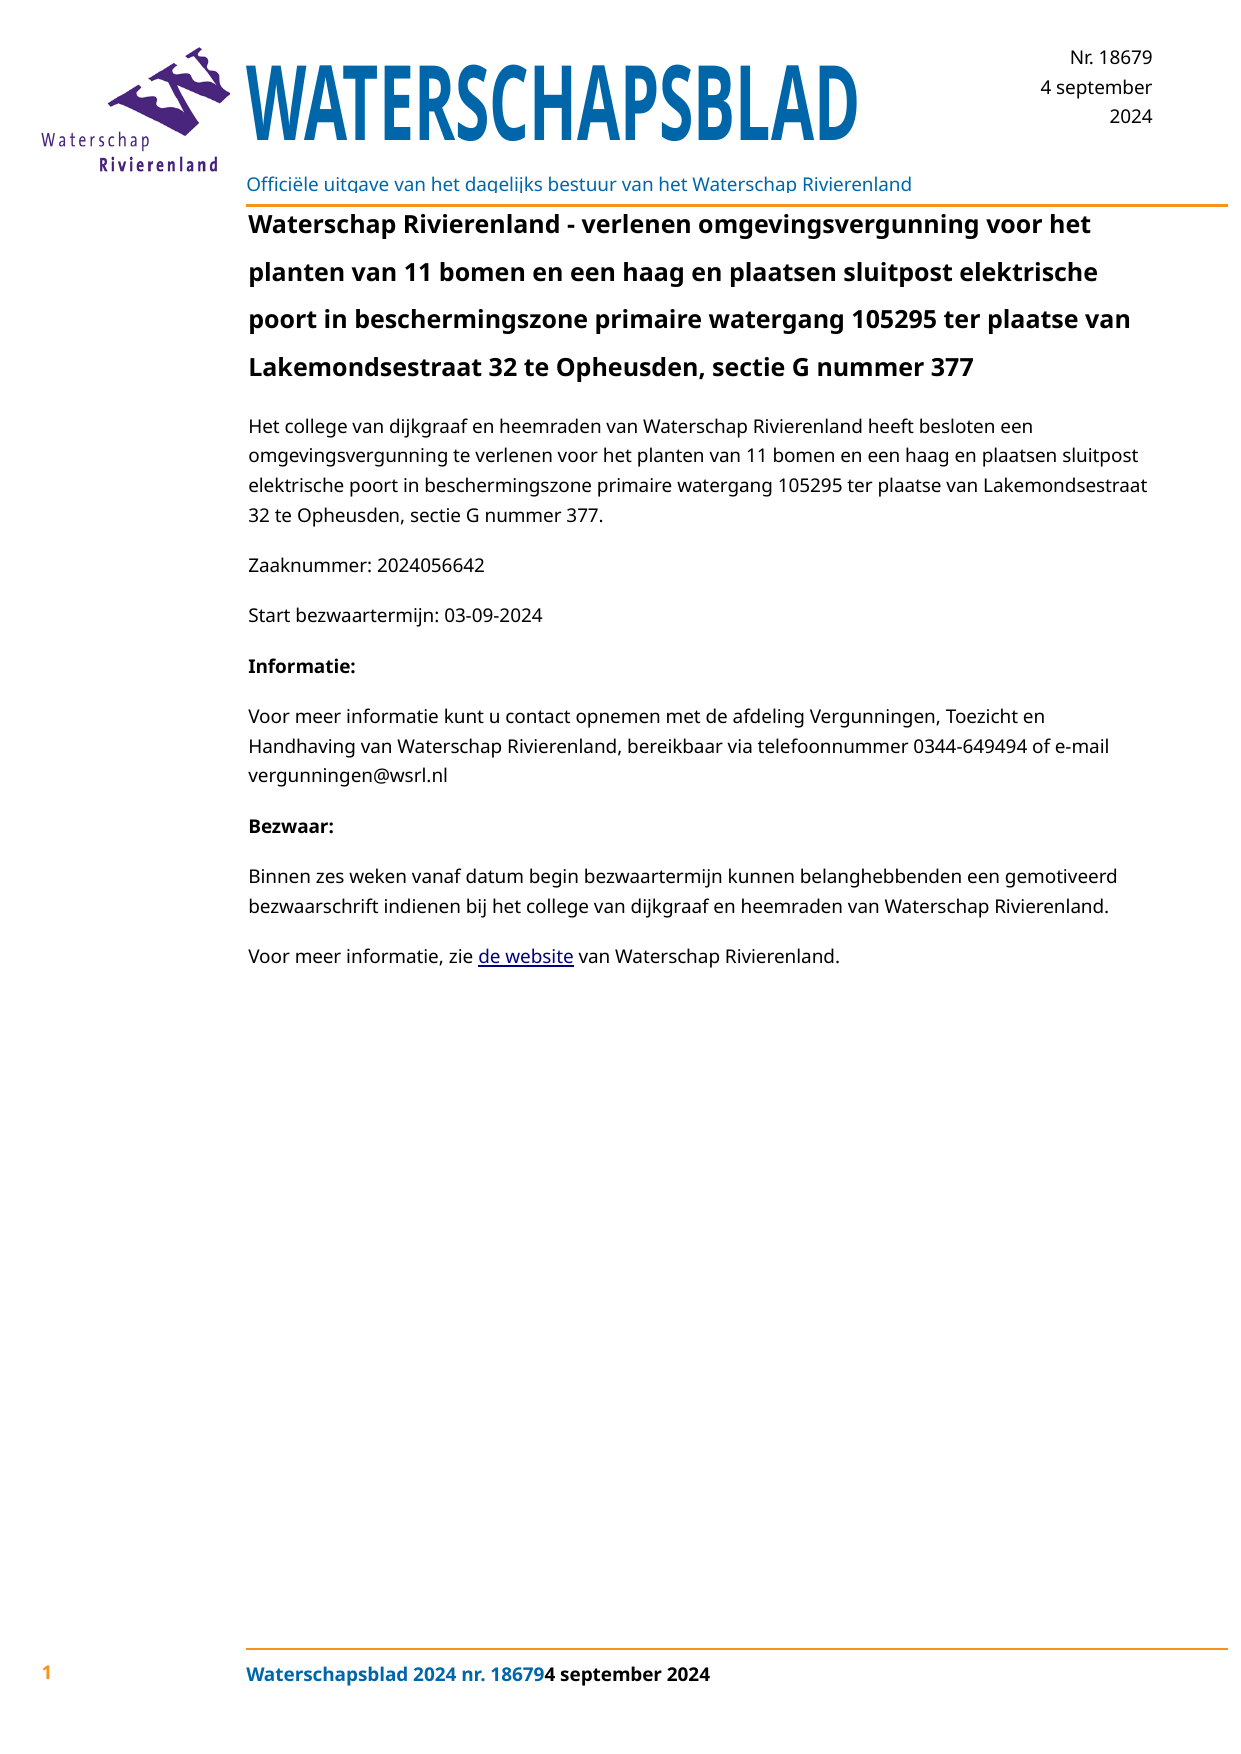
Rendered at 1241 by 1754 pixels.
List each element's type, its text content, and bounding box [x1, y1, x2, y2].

text Informatie: [248, 653, 1152, 679]
text Bezwaar: [248, 813, 1152, 839]
text Binnen zes weken vanaf datum begin bezwaartermijn kunnen belanghebbenden een gemotiveerd bezwaarschrift indienen bij het college van dijkgraaf en heemraden van Waterschap Rivierenland. [248, 863, 1152, 919]
picture [41, 47, 231, 172]
text Voor meer informatie, zie de website van Waterschap Rivierenland. [248, 943, 1152, 969]
text Waterschap Rivierenland - verlenen omgevingsvergunning voor het planten van 11 bomen en een haag en plaatsen sluitpost elektrische poort in beschermingszone primaire watergang 105295 ter plaatse van Lakemondsestraat 32 te Opheusden, sectie G nummer 377 [248, 207, 1152, 384]
text Zaaknummer: 2024056642 [248, 552, 1152, 578]
text Het college van dijkgraaf en heemraden van Waterschap Rivierenland heeft besloten een omgevingsvergunning te verlenen voor het planten van 11 bomen en een haag en plaatsen sluitpost elektrische poort in beschermingszone primaire watergang 105295 ter plaatse van Lakemondsestraat 32 te Opheusden, sectie G nummer 377. [248, 413, 1152, 528]
text Voor meer informatie kunt u contact opnemen met de afdeling Vergunningen, Toezicht en Handhaving van Waterschap Rivierenland, bereikbaar via telefoonnummer 0344-649494 of e-mail vergunningen@wsrl.nl [248, 703, 1152, 788]
text Start bezwaartermijn: 03-09-2024 [248, 603, 1152, 628]
